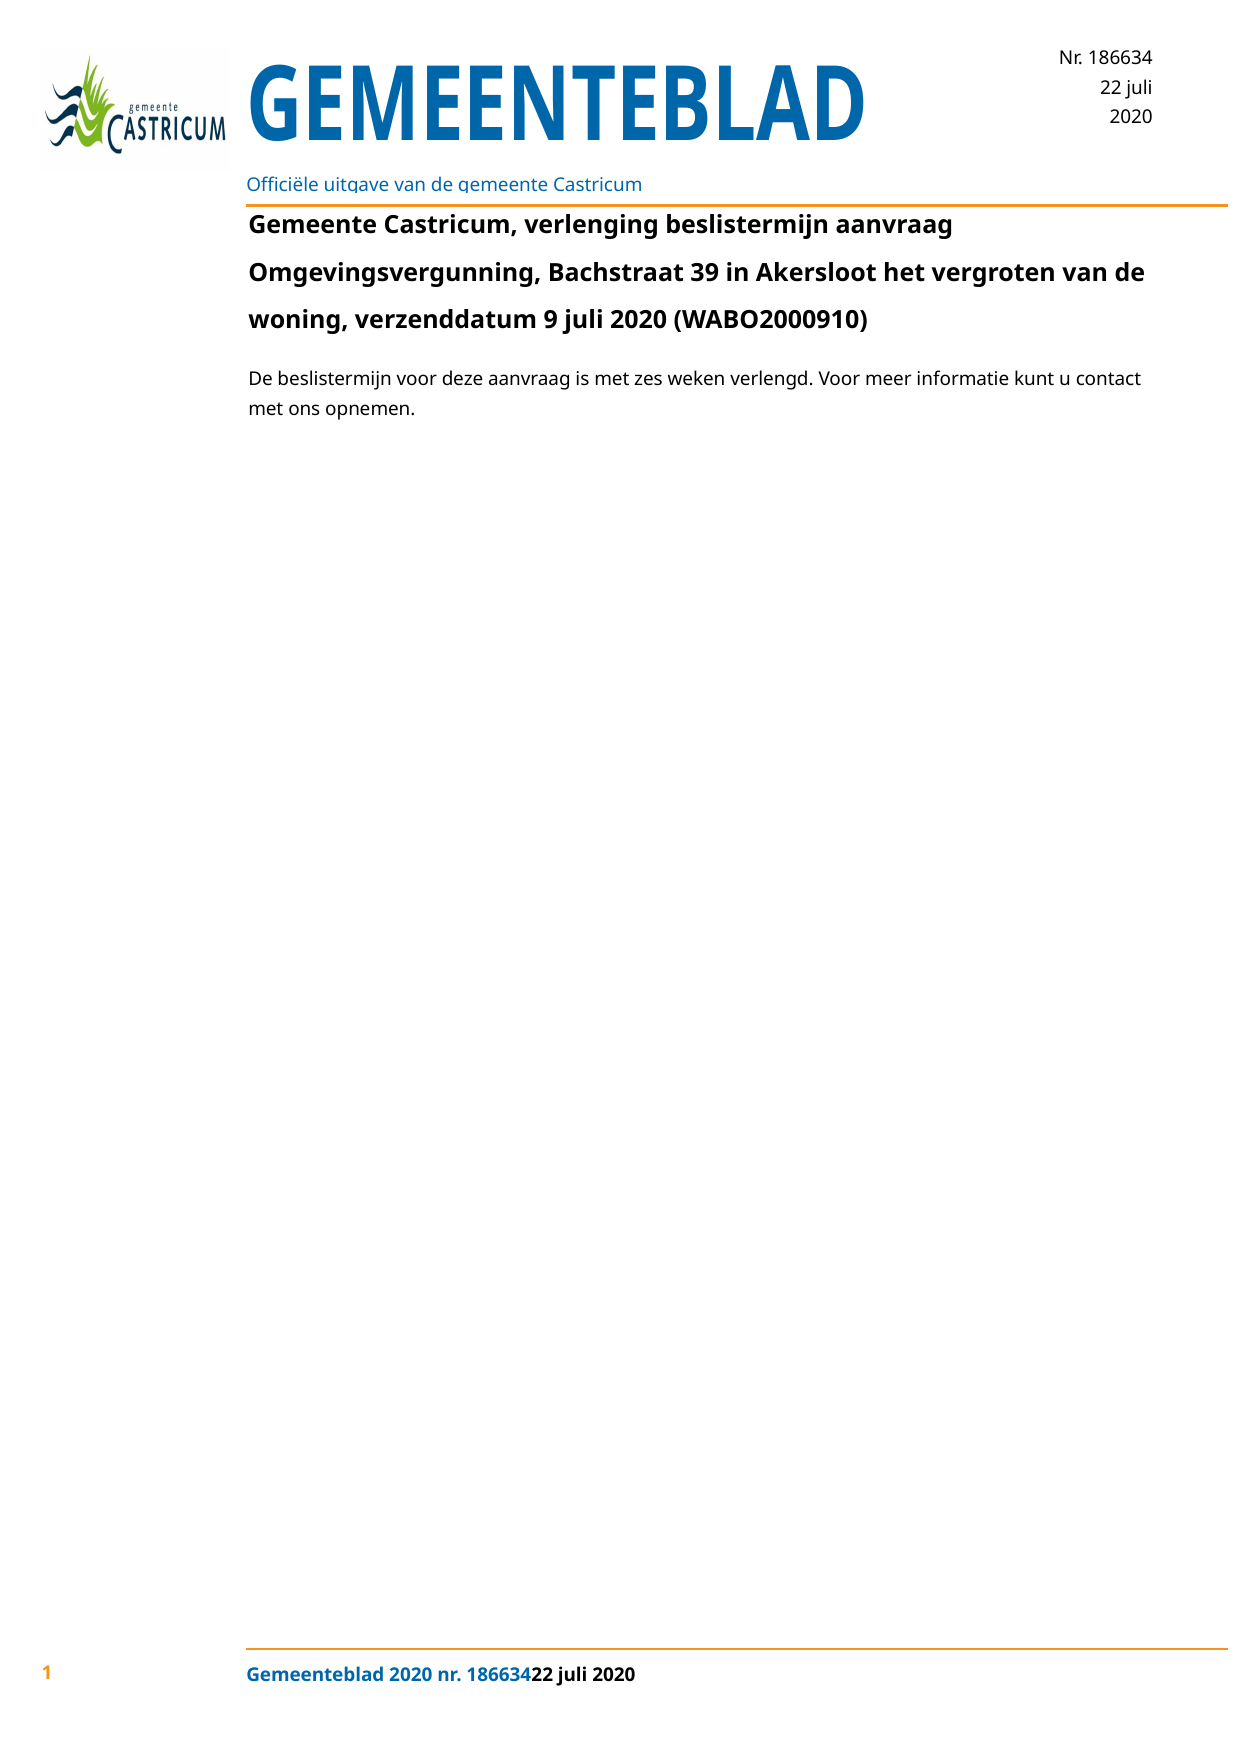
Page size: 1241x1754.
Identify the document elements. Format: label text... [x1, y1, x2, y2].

picture [41, 47, 231, 172]
text De beslistermijn voor deze aanvraag is met zes weken verlengd. Voor meer informatie kunt u contact met ons opnemen. [248, 366, 1152, 421]
text Gemeente Castricum, verlenging beslistermijn aanvraag Omgevingsvergunning, Bachstraat 39 in Akersloot het vergroten van de woning, verzenddatum 9 juli 2020 (WABO2000910) [248, 207, 1152, 336]
